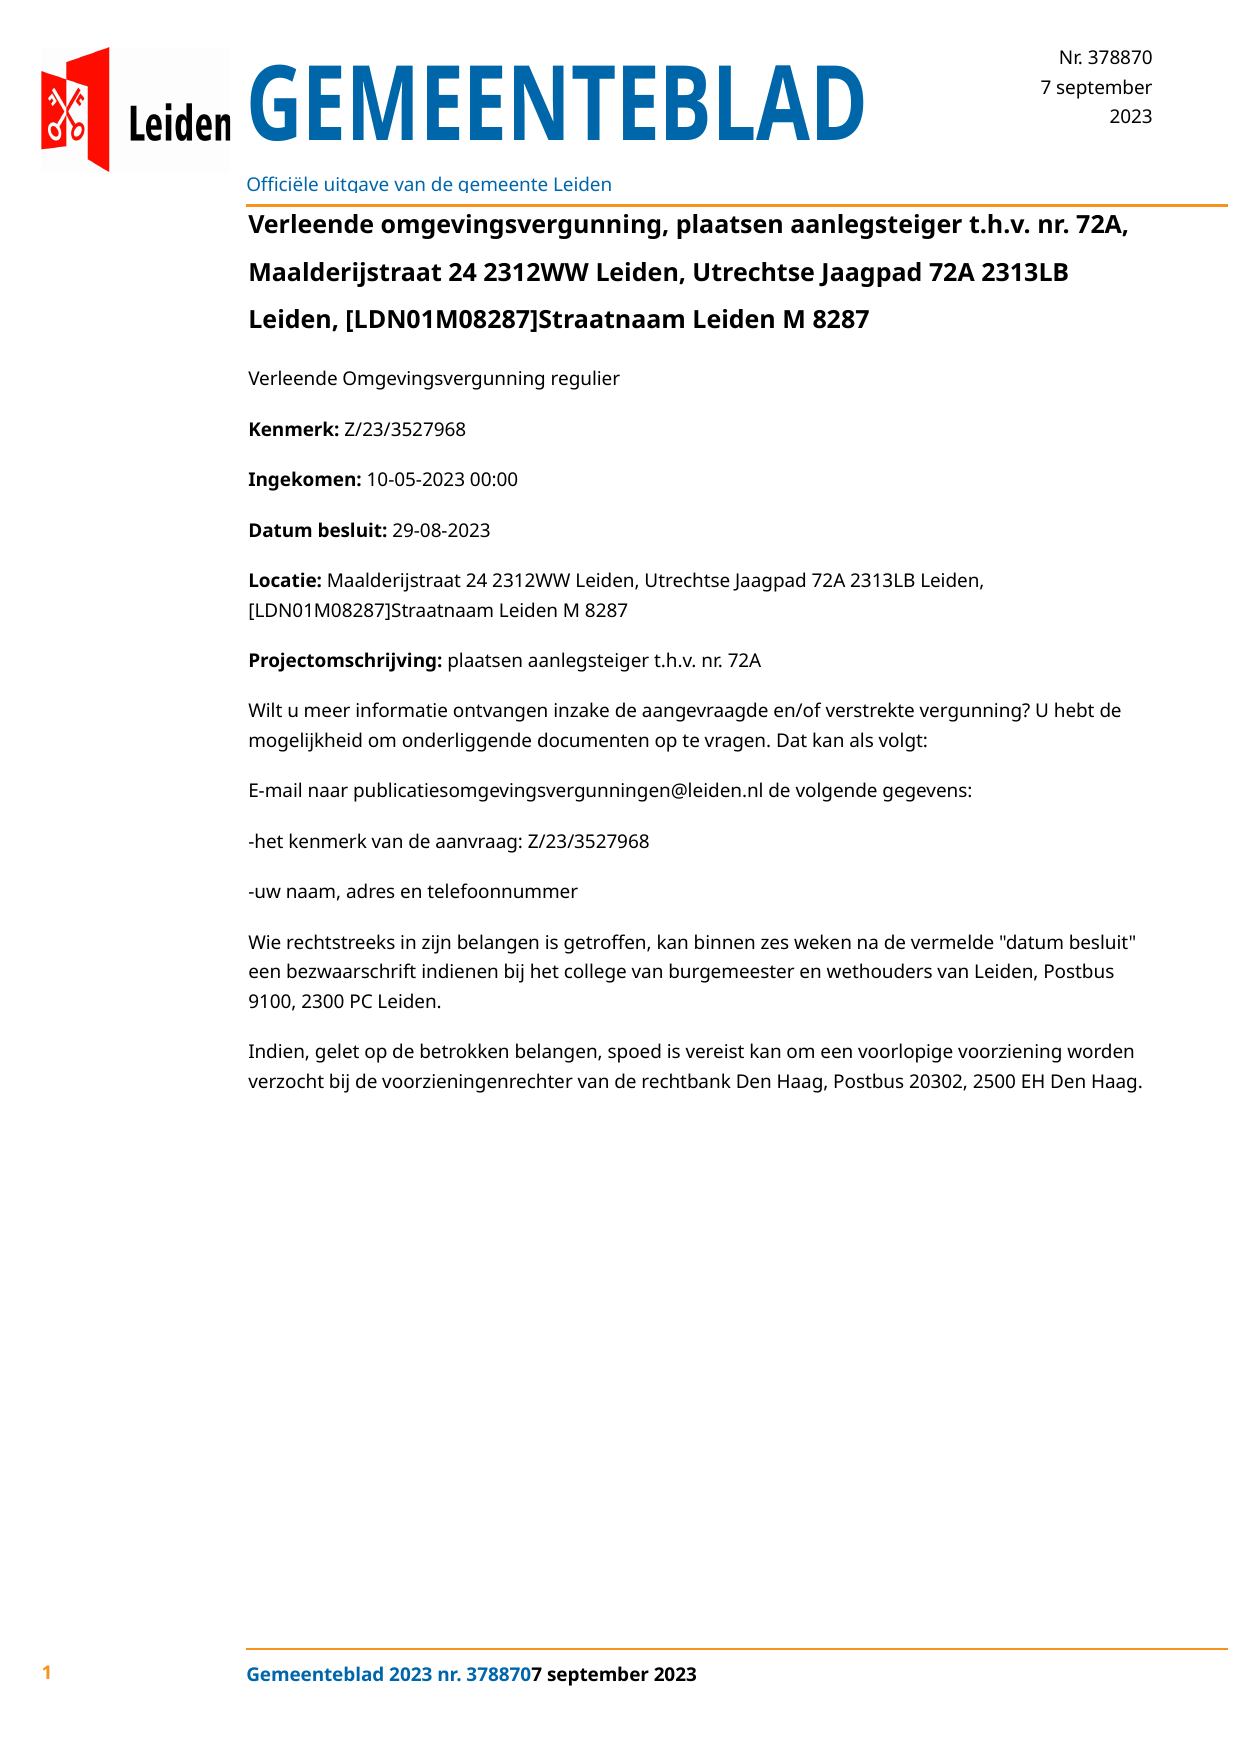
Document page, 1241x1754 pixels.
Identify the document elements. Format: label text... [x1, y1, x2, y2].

text Wilt u meer informatie ontvangen inzake de aangevraagde en/of verstrekte vergunning? U hebt de mogelijkheid om onderliggende documenten op te vragen. Dat kan als volgt: [248, 698, 1152, 753]
text Datum besluit: 29-08-2023 [248, 517, 1152, 542]
text -het kenmerk van de aanvraag: Z/23/3527968 [248, 828, 1152, 854]
text -uw naam, adres en telefoonnummer [248, 878, 1152, 904]
text Ingekomen: 10-05-2023 00:00 [248, 466, 1152, 492]
text Verleende omgevingsvergunning, plaatsen aanlegsteiger t.h.v. nr. 72A, Maalderijstraat 24 2312WW Leiden, Utrechtse Jaagpad 72A 2313LB Leiden, [LDN01M08287]Straatnaam Leiden M 8287 [248, 207, 1152, 336]
text Indien, gelet op de betrokken belangen, spoed is vereist kan om een voorlopige voorziening worden verzocht bij de voorzieningenrechter van de rechtbank Den Haag, Postbus 20302, 2500 EH Den Haag. [248, 1038, 1152, 1094]
text E-mail naar publicatiesomgevingsvergunningen@leiden.nl de volgende gegevens: [248, 778, 1152, 803]
picture [41, 47, 231, 172]
text Locatie: Maalderijstraat 24 2312WW Leiden, Utrechtse Jaagpad 72A 2313LB Leiden, [LDN01M08287]Straatnaam Leiden M 8287 [248, 567, 1152, 622]
text Projectomschrijving: plaatsen aanlegsteiger t.h.v. nr. 72A [248, 647, 1152, 673]
text Verleende Omgevingsvergunning regulier [248, 366, 1152, 391]
text Wie rechtstreeks in zijn belangen is getroffen, kan binnen zes weken na de vermelde "datum besluit" een bezwaarschrift indienen bij het college van burgemeester en wethouders van Leiden, Postbus 9100, 2300 PC Leiden. [248, 929, 1152, 1014]
text Kenmerk: Z/23/3527968 [248, 416, 1152, 442]
